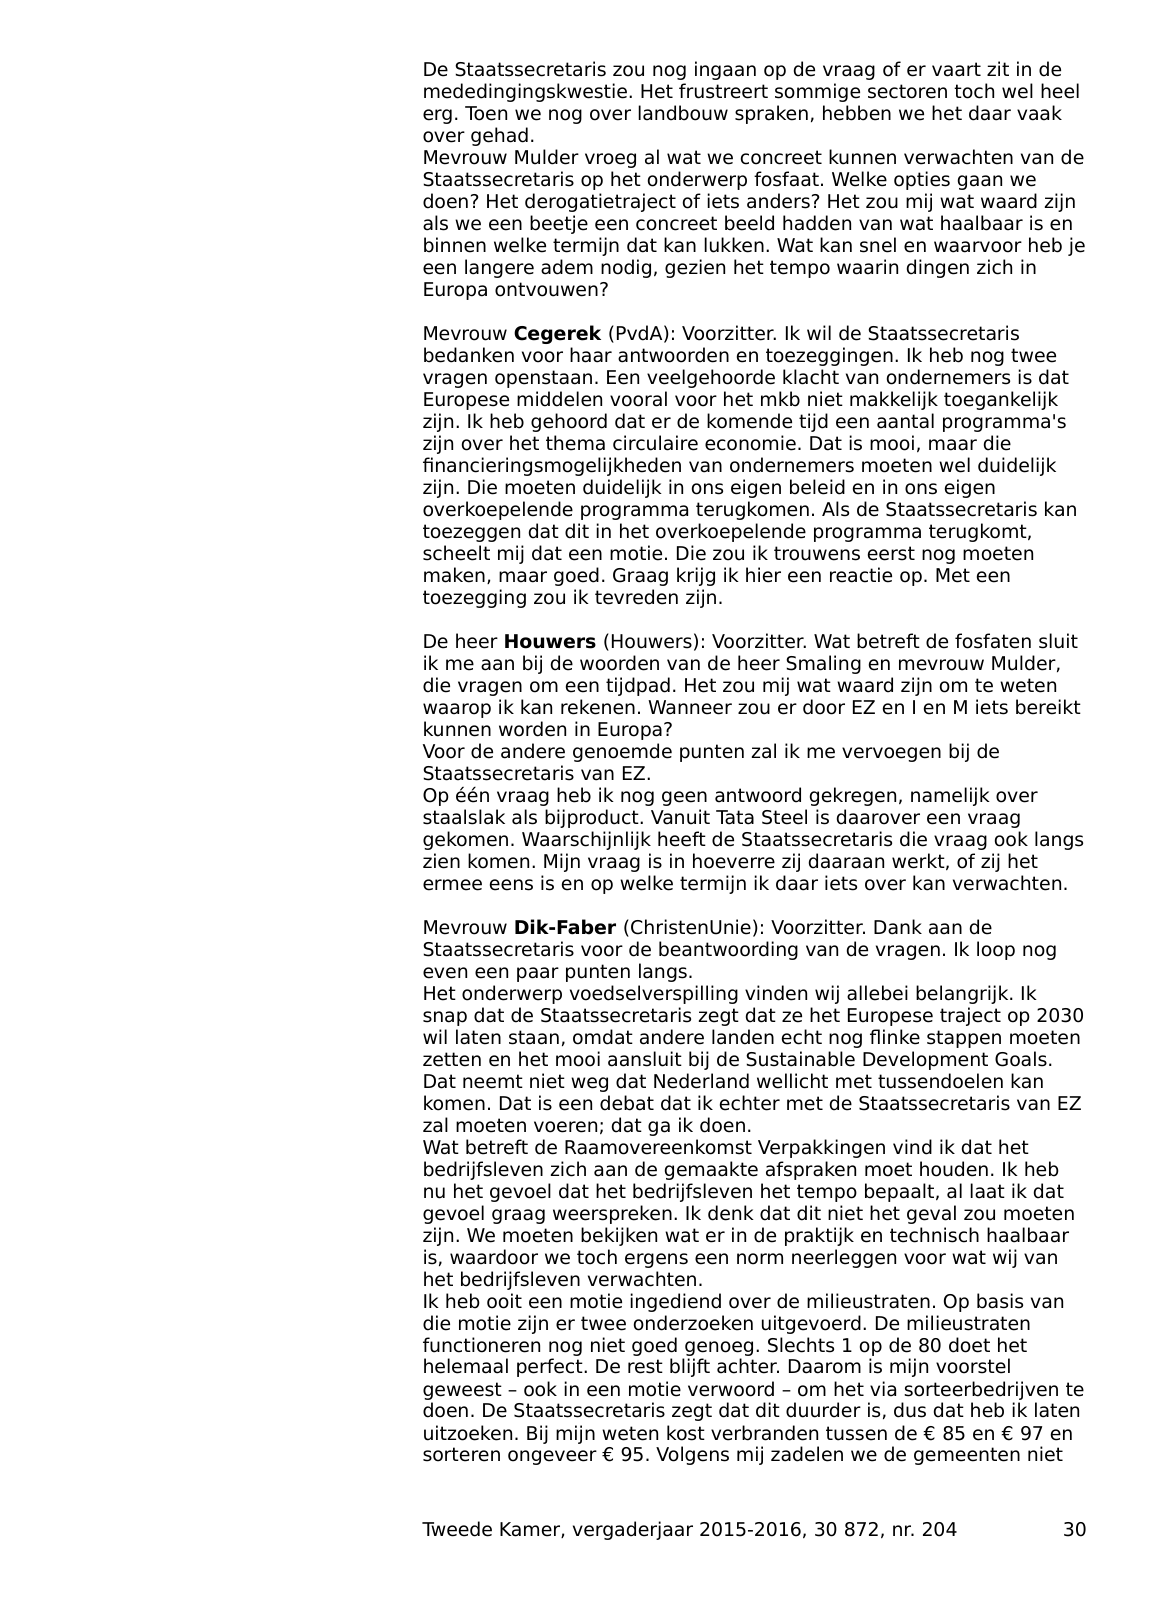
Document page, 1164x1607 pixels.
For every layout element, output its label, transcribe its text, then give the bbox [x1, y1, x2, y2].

text Mevrouw Mulder vroeg al wat we concreet kunnen verwachten van de Staatssecretaris op het onderwerp fosfaat. Welke opties gaan we doen? Het derogatietraject of iets anders? Het zou mij wat waard zijn als we een beetje een concreet beeld hadden van wat haalbaar is en binnen welke termijn dat kan lukken. Wat kan snel en waarvoor heb je een langere adem nodig, gezien het tempo waarin dingen zich in Europa ontvouwen? [422, 147, 1087, 301]
text Wat betreft de Raamovereenkomst Verpakkingen vind ik dat het bedrijfsleven zich aan de gemaakte afspraken moet houden. Ik heb nu het gevoel dat het bedrijfsleven het tempo bepaalt, al laat ik dat gevoel graag weerspreken. Ik denk dat dit niet het geval zou moeten zijn. We moeten bekijken wat er in de praktijk en technisch haalbaar is, waardoor we toch ergens een norm neerleggen voor wat wij van het bedrijfsleven verwachten. [422, 1137, 1087, 1291]
text Mevrouw Cegerek (PvdA): Voorzitter. Ik wil de Staatssecretaris bedanken voor haar antwoorden en toezeggingen. Ik heb nog twee vragen openstaan. Een veelgehoorde klacht van ondernemers is dat Europese middelen vooral voor het mkb niet makkelijk toegankelijk zijn. Ik heb gehoord dat er de komende tijd een aantal programma's zijn over het thema circulaire economie. Dat is mooi, maar die financieringsmogelijkheden van ondernemers moeten wel duidelijk zijn. Die moeten duidelijk in ons eigen beleid en in ons eigen overkoepelende programma terugkomen. Als de Staatssecretaris kan toezeggen dat dit in het overkoepelende programma terugkomt, scheelt mij dat een motie. Die zou ik trouwens eerst nog moeten maken, maar goed. Graag krijg ik hier een reactie op. Met een toezegging zou ik tevreden zijn. [422, 323, 1087, 609]
text Mevrouw Dik-Faber (ChristenUnie): Voorzitter. Dank aan de Staatssecretaris voor de beantwoording van de vragen. Ik loop nog even een paar punten langs. [422, 917, 1087, 983]
text De heer Houwers (Houwers): Voorzitter. Wat betreft de fosfaten sluit ik me aan bij de woorden van de heer Smaling en mevrouw Mulder, die vragen om een tijdpad. Het zou mij wat waard zijn om te weten waarop ik kan rekenen. Wanneer zou er door EZ en I en M iets bereikt kunnen worden in Europa? [422, 631, 1087, 741]
text Ik heb ooit een motie ingediend over de milieustraten. Op basis van die motie zijn er twee onderzoeken uitgevoerd. De milieustraten functioneren nog niet goed genoeg. Slechts 1 op de 80 doet het helemaal perfect. De rest blijft achter. Daarom is mijn voorstel geweest – ook in een motie verwoord – om het via sorteerbedrijven te doen. De Staatssecretaris zegt dat dit duurder is, dus dat heb ik laten uitzoeken. Bij mijn weten kost verbranden tussen de € 85 en € 97 en sorteren ongeveer € 95. Volgens mij zadelen we de gemeenten niet [422, 1291, 1087, 1466]
text Het onderwerp voedselverspilling vinden wij allebei belangrijk. Ik snap dat de Staatssecretaris zegt dat ze het Europese traject op 2030 wil laten staan, omdat andere landen echt nog flinke stappen moeten zetten en het mooi aansluit bij de Sustainable Development Goals. Dat neemt niet weg dat Nederland wellicht met tussendoelen kan komen. Dat is een debat dat ik echter met de Staatssecretaris van EZ zal moeten voeren; dat ga ik doen. [422, 983, 1087, 1137]
text De Staatssecretaris zou nog ingaan op de vraag of er vaart zit in de mededingingskwestie. Het frustreert sommige sectoren toch wel heel erg. Toen we nog over landbouw spraken, hebben we het daar vaak over gehad. [422, 59, 1087, 147]
text Op één vraag heb ik nog geen antwoord gekregen, namelijk over staalslak als bijproduct. Vanuit Tata Steel is daarover een vraag gekomen. Waarschijnlijk heeft de Staatssecretaris die vraag ook langs zien komen. Mijn vraag is in hoeverre zij daaraan werkt, of zij het ermee eens is en op welke termijn ik daar iets over kan verwachten. [422, 785, 1087, 895]
text Voor de andere genoemde punten zal ik me vervoegen bij de Staatssecretaris van EZ. [422, 741, 1087, 785]
